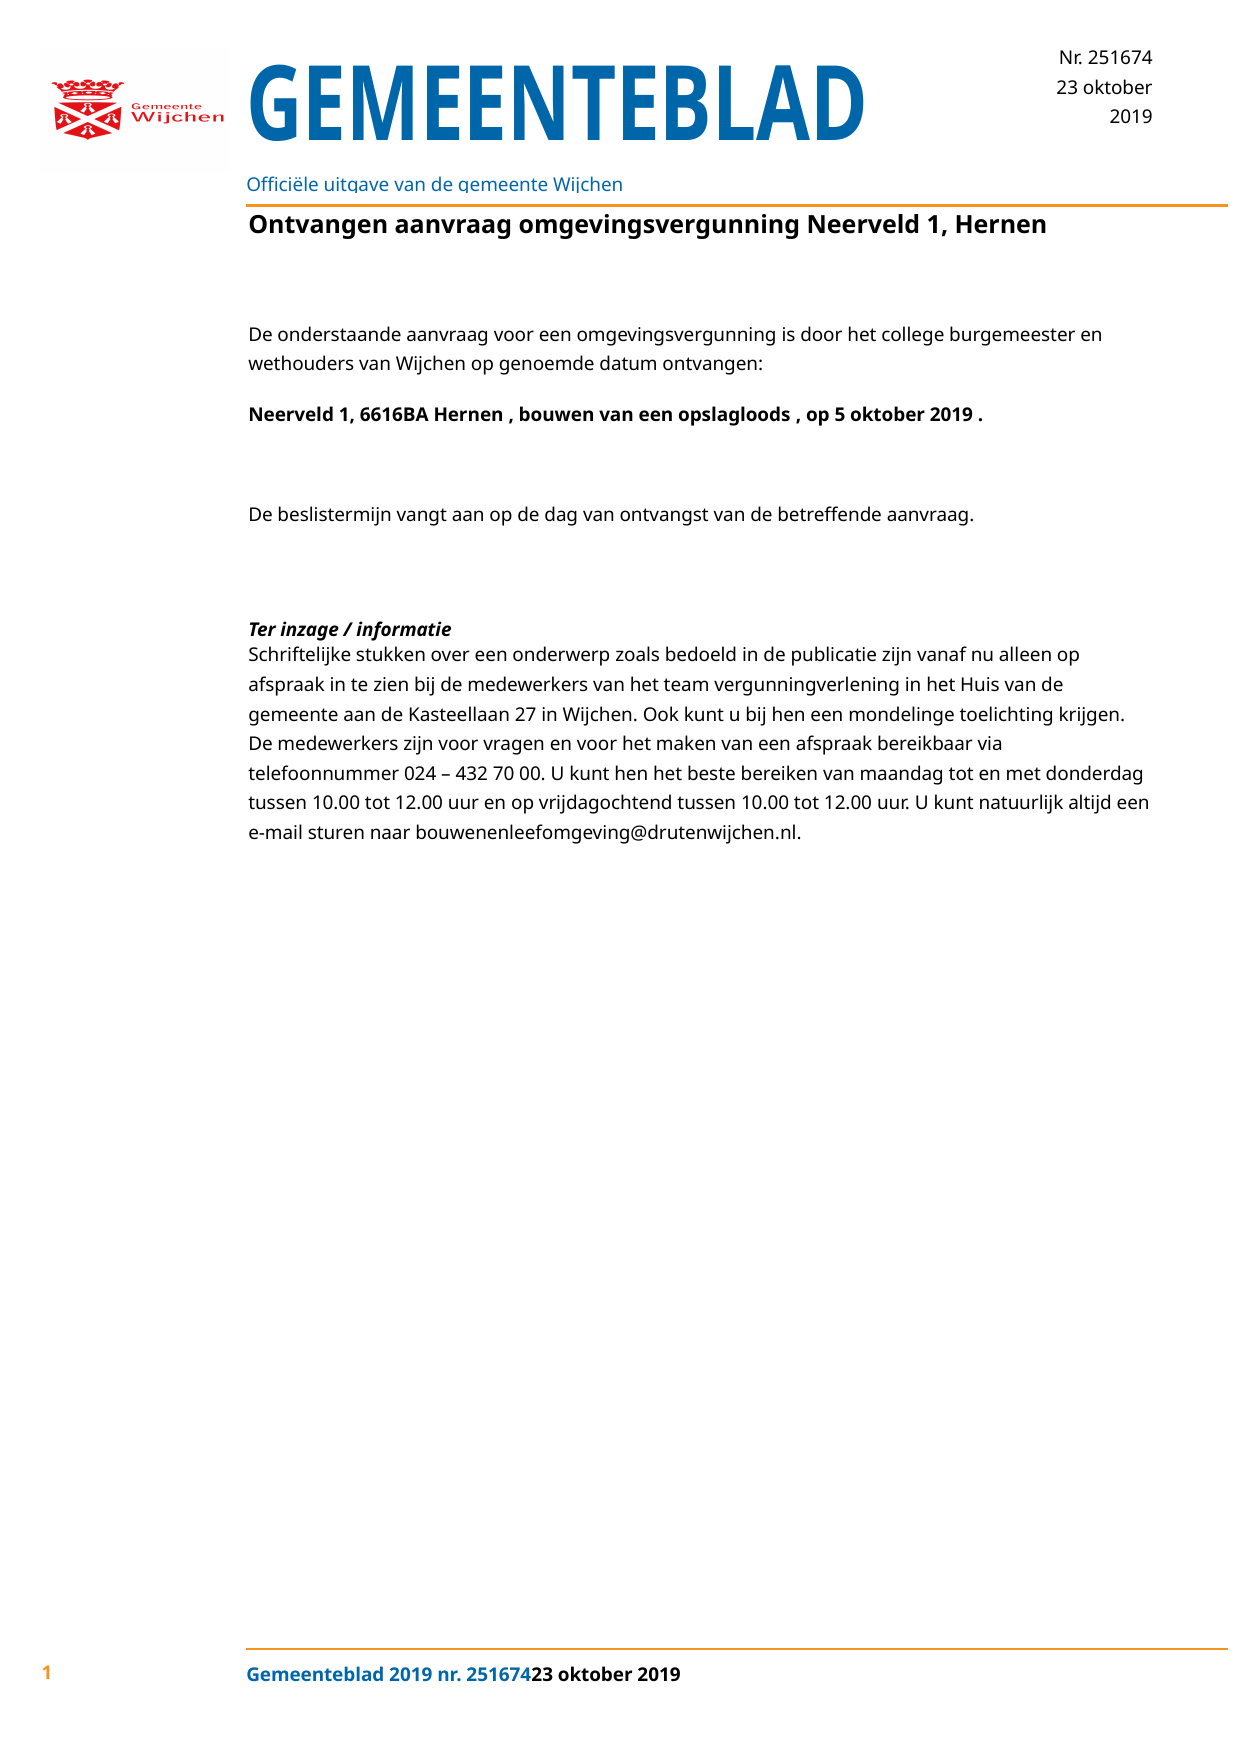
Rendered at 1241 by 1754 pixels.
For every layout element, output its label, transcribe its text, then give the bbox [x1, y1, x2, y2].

text De beslistermijn vangt aan op de dag van ontvangst van de betreffende aanvraag. [248, 502, 1152, 527]
text Ter inzage / informatie [248, 616, 1152, 642]
text Ontvangen aanvraag omgevingsvergunning Neerveld 1, Hernen [248, 207, 1152, 241]
picture [41, 47, 231, 172]
text De onderstaande aanvraag voor een omgevingsvergunning is door het college burgemeester en wethouders van Wijchen op genoemde datum ontvangen: [248, 321, 1152, 376]
text Neerveld 1, 6616BA Hernen , bouwen van een opslagloods , op 5 oktober 2019 . [248, 401, 1152, 426]
text Schriftelijke stukken over een onderwerp zoals bedoeld in de publicatie zijn vanaf nu alleen op afspraak in te zien bij de medewerkers van het team vergunningverlening in het Huis van de gemeente aan de Kasteellaan 27 in Wijchen. Ook kunt u bij hen een mondelinge toelichting krijgen. De medewerkers zijn voor vragen en voor het maken van een afspraak bereikbaar via telefoonnummer 024 – 432 70 00. U kunt hen het beste bereiken van maandag tot en met donderdag tussen 10.00 tot 12.00 uur en op vrijdagochtend tussen 10.00 tot 12.00 uur. U kunt natuurlijk altijd een e-mail sturen naar bouwenenleefomgeving@drutenwijchen.nl. [248, 642, 1152, 845]
